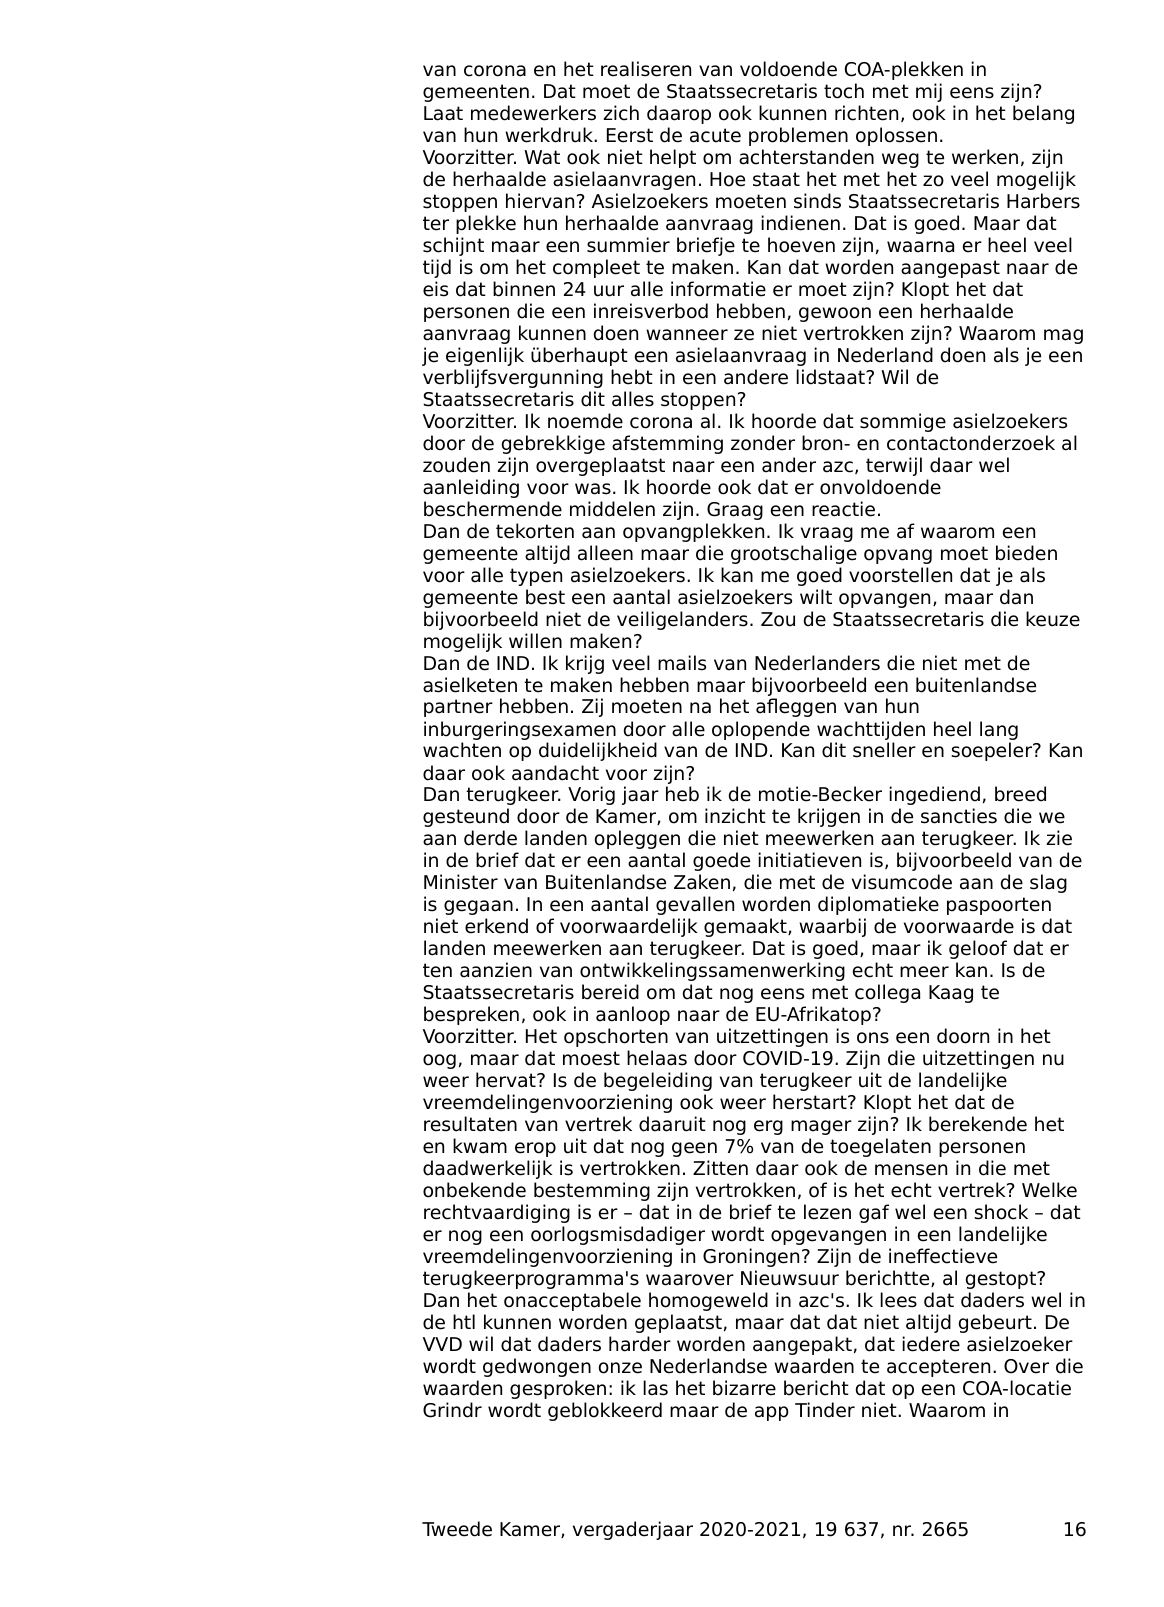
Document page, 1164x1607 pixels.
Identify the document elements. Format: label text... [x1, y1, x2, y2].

text Dan de tekorten aan opvangplekken. Ik vraag me af waarom een gemeente altijd alleen maar die grootschalige opvang moet bieden voor alle typen asielzoekers. Ik kan me goed voorstellen dat je als gemeente best een aantal asielzoekers wilt opvangen, maar dan bijvoorbeeld niet de veiligelanders. Zou de Staatssecretaris die keuze mogelijk willen maken? [422, 521, 1087, 652]
text Voorzitter. Wat ook niet helpt om achterstanden weg te werken, zijn de herhaalde asielaanvragen. Hoe staat het met het zo veel mogelijk stoppen hiervan? Asielzoekers moeten sinds Staatssecretaris Harbers ter plekke hun herhaalde aanvraag indienen. Dat is goed. Maar dat schijnt maar een summier briefje te hoeven zijn, waarna er heel veel tijd is om het compleet te maken. Kan dat worden aangepast naar de eis dat binnen 24 uur alle informatie er moet zijn? Klopt het dat personen die een inreisverbod hebben, gewoon een herhaalde aanvraag kunnen doen wanneer ze niet vertrokken zijn? Waarom mag je eigenlijk überhaupt een asielaanvraag in Nederland doen als je een verblijfsvergunning hebt in een andere lidstaat? Wil de Staatssecretaris dit alles stoppen? [422, 147, 1087, 411]
text Dan het onacceptabele homogeweld in azc's. Ik lees dat daders wel in de htl kunnen worden geplaatst, maar dat dat niet altijd gebeurt. De VVD wil dat daders harder worden aangepakt, dat iedere asielzoeker wordt gedwongen onze Nederlandse waarden te accepteren. Over die waarden gesproken: ik las het bizarre bericht dat op een COA-locatie Grindr wordt geblokkeerd maar de app Tinder niet. Waarom in [422, 1290, 1087, 1422]
text Voorzitter. Ik noemde corona al. Ik hoorde dat sommige asielzoekers door de gebrekkige afstemming zonder bron- en contactonderzoek al zouden zijn overgeplaatst naar een ander azc, terwijl daar wel aanleiding voor was. Ik hoorde ook dat er onvoldoende beschermende middelen zijn. Graag een reactie. [422, 411, 1087, 521]
text van corona en het realiseren van voldoende COA-plekken in gemeenten. Dat moet de Staatssecretaris toch met mij eens zijn? Laat medewerkers zich daarop ook kunnen richten, ook in het belang van hun werkdruk. Eerst de acute problemen oplossen. [422, 59, 1087, 147]
text Dan de IND. Ik krijg veel mails van Nederlanders die niet met de asielketen te maken hebben maar bijvoorbeeld een buitenlandse partner hebben. Zij moeten na het afleggen van hun inburgeringsexamen door alle oplopende wachttijden heel lang wachten op duidelijkheid van de IND. Kan dit sneller en soepeler? Kan daar ook aandacht voor zijn? [422, 652, 1087, 784]
text Voorzitter. Het opschorten van uitzettingen is ons een doorn in het oog, maar dat moest helaas door COVID-19. Zijn die uitzettingen nu weer hervat? Is de begeleiding van terugkeer uit de landelijke vreemdelingenvoorziening ook weer herstart? Klopt het dat de resultaten van vertrek daaruit nog erg mager zijn? Ik berekende het en kwam erop uit dat nog geen 7% van de toegelaten personen daadwerkelijk is vertrokken. Zitten daar ook de mensen in die met onbekende bestemming zijn vertrokken, of is het echt vertrek? Welke rechtvaardiging is er – dat in de brief te lezen gaf wel een shock – dat er nog een oorlogsmisdadiger wordt opgevangen in een landelijke vreemdelingenvoorziening in Groningen? Zijn de ineffectieve terugkeerprogramma's waarover Nieuwsuur berichtte, al gestopt? [422, 1026, 1087, 1290]
text Dan terugkeer. Vorig jaar heb ik de motie-Becker ingediend, breed gesteund door de Kamer, om inzicht te krijgen in de sancties die we aan derde landen opleggen die niet meewerken aan terugkeer. Ik zie in de brief dat er een aantal goede initiatieven is, bijvoorbeeld van de Minister van Buitenlandse Zaken, die met de visumcode aan de slag is gegaan. In een aantal gevallen worden diplomatieke paspoorten niet erkend of voorwaardelijk gemaakt, waarbij de voorwaarde is dat landen meewerken aan terugkeer. Dat is goed, maar ik geloof dat er ten aanzien van ontwikkelingssamenwerking echt meer kan. Is de Staatssecretaris bereid om dat nog eens met collega Kaag te bespreken, ook in aanloop naar de EU-Afrikatop? [422, 784, 1087, 1026]
